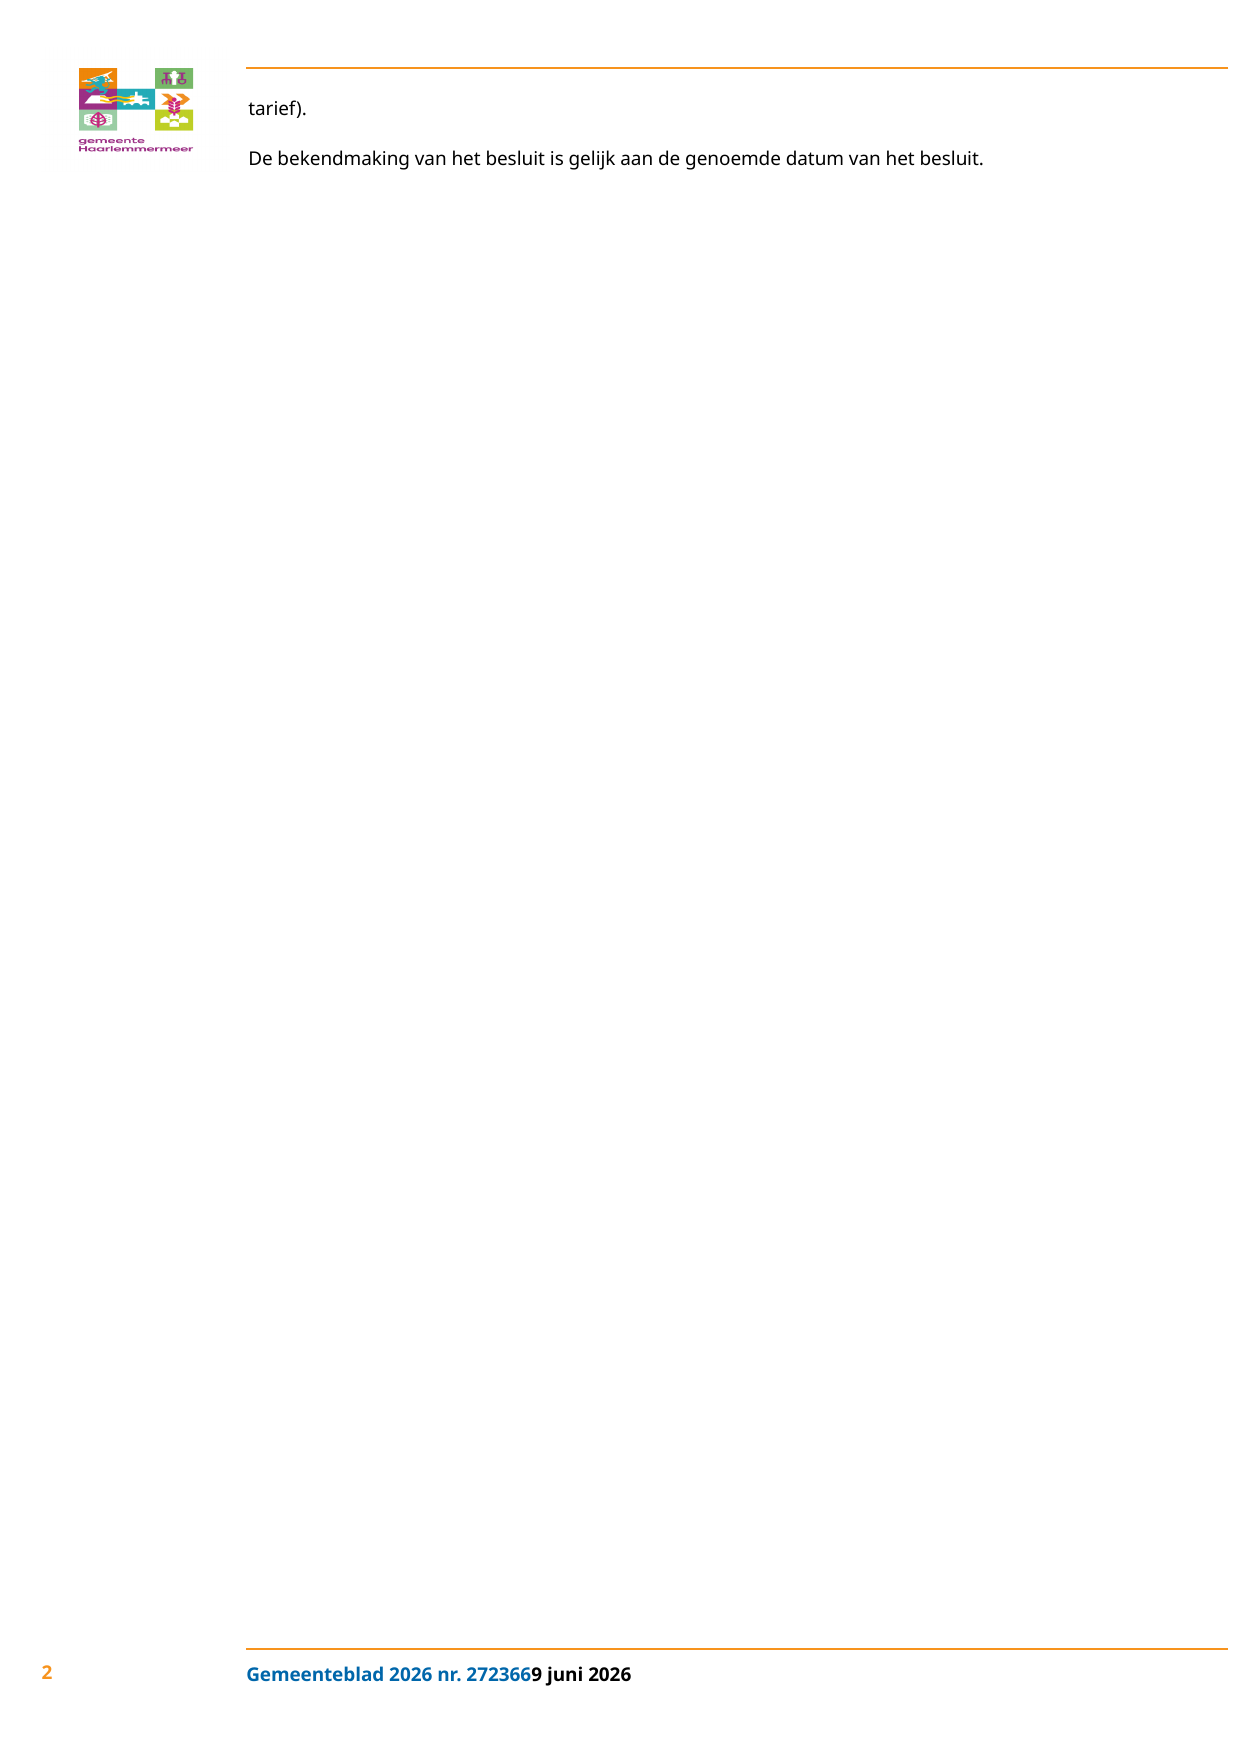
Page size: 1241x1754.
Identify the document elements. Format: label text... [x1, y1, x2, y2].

text tarief). [248, 95, 1152, 121]
picture [41, 47, 231, 172]
text De bekendmaking van het besluit is gelijk aan de genoemde datum van het besluit. [248, 145, 1152, 171]
